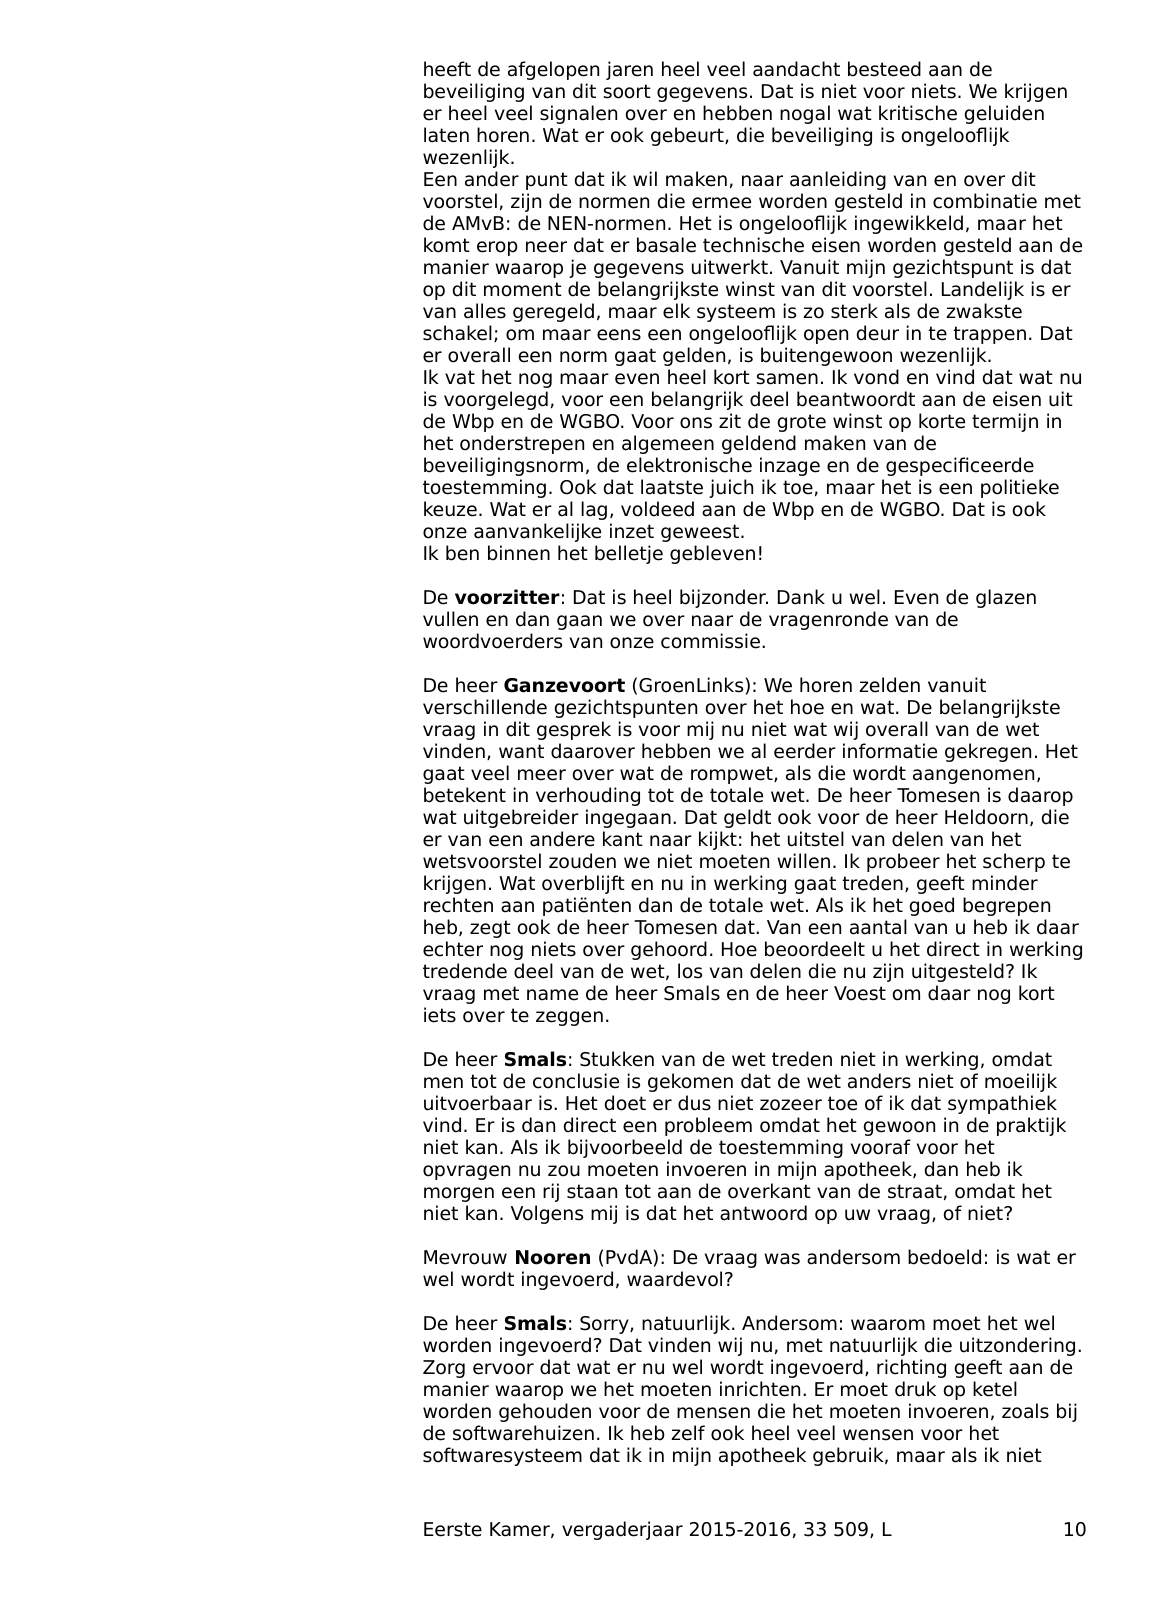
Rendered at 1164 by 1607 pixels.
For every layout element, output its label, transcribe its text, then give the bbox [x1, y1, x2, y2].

text De heer Ganzevoort (GroenLinks): We horen zelden vanuit verschillende gezichtspunten over het hoe en wat. De belangrijkste vraag in dit gesprek is voor mij nu niet wat wij overall van de wet vinden, want daarover hebben we al eerder informatie gekregen. Het gaat veel meer over wat de rompwet, als die wordt aangenomen, betekent in verhouding tot de totale wet. De heer Tomesen is daarop wat uitgebreider ingegaan. Dat geldt ook voor de heer Heldoorn, die er van een andere kant naar kijkt: het uitstel van delen van het wetsvoorstel zouden we niet moeten willen. Ik probeer het scherp te krijgen. Wat overblijft en nu in werking gaat treden, geeft minder rechten aan patiënten dan de totale wet. Als ik het goed begrepen heb, zegt ook de heer Tomesen dat. Van een aantal van u heb ik daar echter nog niets over gehoord. Hoe beoordeelt u het direct in werking tredende deel van de wet, los van delen die nu zijn uitgesteld? Ik vraag met name de heer Smals en de heer Voest om daar nog kort iets over te zeggen. [422, 675, 1087, 1027]
text heeft de afgelopen jaren heel veel aandacht besteed aan de beveiliging van dit soort gegevens. Dat is niet voor niets. We krijgen er heel veel signalen over en hebben nogal wat kritische geluiden laten horen. Wat er ook gebeurt, die beveiliging is ongelooflijk wezenlijk. [422, 59, 1087, 169]
text De heer Smals: Stukken van de wet treden niet in werking, omdat men tot de conclusie is gekomen dat de wet anders niet of moeilijk uitvoerbaar is. Het doet er dus niet zozeer toe of ik dat sympathiek vind. Er is dan direct een probleem omdat het gewoon in de praktijk niet kan. Als ik bijvoorbeeld de toestemming vooraf voor het opvragen nu zou moeten invoeren in mijn apotheek, dan heb ik morgen een rij staan tot aan de overkant van de straat, omdat het niet kan. Volgens mij is dat het antwoord op uw vraag, of niet? [422, 1049, 1087, 1224]
text Een ander punt dat ik wil maken, naar aanleiding van en over dit voorstel, zijn de normen die ermee worden gesteld in combinatie met de AMvB: de NEN-normen. Het is ongelooflijk ingewikkeld, maar het komt erop neer dat er basale technische eisen worden gesteld aan de manier waarop je gegevens uitwerkt. Vanuit mijn gezichtspunt is dat op dit moment de belangrijkste winst van dit voorstel. Landelijk is er van alles geregeld, maar elk systeem is zo sterk als de zwakste schakel; om maar eens een ongelooflijk open deur in te trappen. Dat er overall een norm gaat gelden, is buitengewoon wezenlijk. [422, 169, 1087, 367]
text Mevrouw Nooren (PvdA): De vraag was andersom bedoeld: is wat er wel wordt ingevoerd, waardevol? [422, 1247, 1087, 1291]
text De heer Smals: Sorry, natuurlijk. Andersom: waarom moet het wel worden ingevoerd? Dat vinden wij nu, met natuurlijk die uitzondering. Zorg ervoor dat wat er nu wel wordt ingevoerd, richting geeft aan de manier waarop we het moeten inrichten. Er moet druk op ketel worden gehouden voor de mensen die het moeten invoeren, zoals bij de softwarehuizen. Ik heb zelf ook heel veel wensen voor het softwaresysteem dat ik in mijn apotheek gebruik, maar als ik niet [422, 1313, 1087, 1467]
text Ik ben binnen het belletje gebleven! [422, 543, 1087, 564]
text Ik vat het nog maar even heel kort samen. Ik vond en vind dat wat nu is voorgelegd, voor een belangrijk deel beantwoordt aan de eisen uit de Wbp en de WGBO. Voor ons zit de grote winst op korte termijn in het onderstrepen en algemeen geldend maken van de beveiligingsnorm, de elektronische inzage en de gespecificeerde toestemming. Ook dat laatste juich ik toe, maar het is een politieke keuze. Wat er al lag, voldeed aan de Wbp en de WGBO. Dat is ook onze aanvankelijke inzet geweest. [422, 367, 1087, 543]
text De voorzitter: Dat is heel bijzonder. Dank u wel. Even de glazen vullen en dan gaan we over naar de vragenronde van de woordvoerders van onze commissie. [422, 587, 1087, 653]
